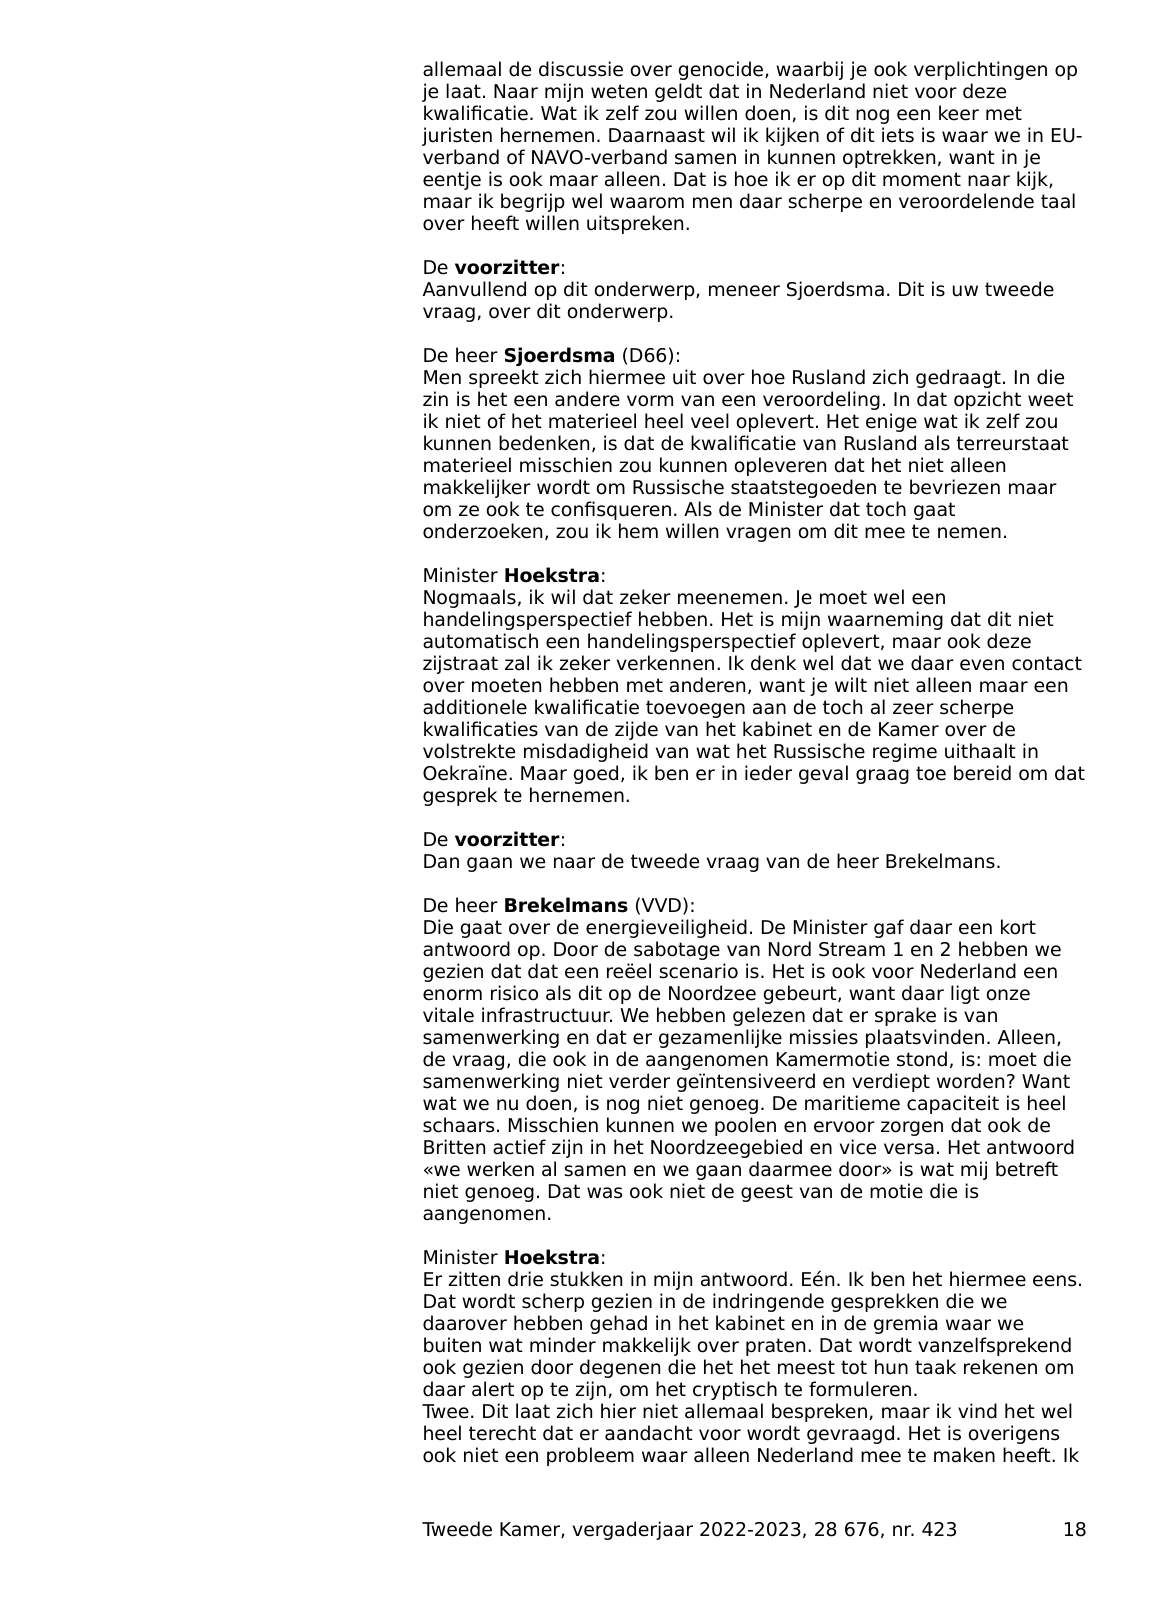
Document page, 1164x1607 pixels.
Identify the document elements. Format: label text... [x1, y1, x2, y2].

text allemaal de discussie over genocide, waarbij je ook verplichtingen op je laat. Naar mijn weten geldt dat in Nederland niet voor deze kwalificatie. Wat ik zelf zou willen doen, is dit nog een keer met juristen hernemen. Daarnaast wil ik kijken of dit iets is waar we in EU-verband of NAVO-verband samen in kunnen optrekken, want in je eentje is ook maar alleen. Dat is hoe ik er op dit moment naar kijk, maar ik begrijp wel waarom men daar scherpe en veroordelende taal over heeft willen uitspreken. [422, 59, 1087, 235]
text Er zitten drie stukken in mijn antwoord. Eén. Ik ben het hiermee eens. Dat wordt scherp gezien in de indringende gesprekken die we daarover hebben gehad in het kabinet en in de gremia waar we buiten wat minder makkelijk over praten. Dat wordt vanzelfsprekend ook gezien door degenen die het het meest tot hun taak rekenen om daar alert op te zijn, om het cryptisch te formuleren. [422, 1269, 1087, 1401]
text Minister Hoekstra: [422, 565, 1087, 587]
text Men spreekt zich hiermee uit over hoe Rusland zich gedraagt. In die zin is het een andere vorm van een veroordeling. In dat opzicht weet ik niet of het materieel heel veel oplevert. Het enige wat ik zelf zou kunnen bedenken, is dat de kwalificatie van Rusland als terreurstaat materieel misschien zou kunnen opleveren dat het niet alleen makkelijker wordt om Russische staatstegoeden te bevriezen maar om ze ook te confisqueren. Als de Minister dat toch gaat onderzoeken, zou ik hem willen vragen om dit mee te nemen. [422, 367, 1087, 543]
text De heer Brekelmans (VVD): [422, 895, 1087, 917]
text De voorzitter: [422, 257, 1087, 279]
text Twee. Dit laat zich hier niet allemaal bespreken, maar ik vind het wel heel terecht dat er aandacht voor wordt gevraagd. Het is overigens ook niet een probleem waar alleen Nederland mee te maken heeft. Ik [422, 1401, 1087, 1467]
text Dan gaan we naar de tweede vraag van de heer Brekelmans. [422, 851, 1087, 873]
text Nogmaals, ik wil dat zeker meenemen. Je moet wel een handelingsperspectief hebben. Het is mijn waarneming dat dit niet automatisch een handelingsperspectief oplevert, maar ook deze zijstraat zal ik zeker verkennen. Ik denk wel dat we daar even contact over moeten hebben met anderen, want je wilt niet alleen maar een additionele kwalificatie toevoegen aan de toch al zeer scherpe kwalificaties van de zijde van het kabinet en de Kamer over de volstrekte misdadigheid van wat het Russische regime uithaalt in Oekraïne. Maar goed, ik ben er in ieder geval graag toe bereid om dat gesprek te hernemen. [422, 587, 1087, 807]
text Aanvullend op dit onderwerp, meneer Sjoerdsma. Dit is uw tweede vraag, over dit onderwerp. [422, 279, 1087, 323]
text De voorzitter: [422, 829, 1087, 851]
text Minister Hoekstra: [422, 1247, 1087, 1269]
text Die gaat over de energieveiligheid. De Minister gaf daar een kort antwoord op. Door de sabotage van Nord Stream 1 en 2 hebben we gezien dat dat een reëel scenario is. Het is ook voor Nederland een enorm risico als dit op de Noordzee gebeurt, want daar ligt onze vitale infrastructuur. We hebben gelezen dat er sprake is van samenwerking en dat er gezamenlijke missies plaatsvinden. Alleen, de vraag, die ook in de aangenomen Kamermotie stond, is: moet die samenwerking niet verder geïntensiveerd en verdiept worden? Want wat we nu doen, is nog niet genoeg. De maritieme capaciteit is heel schaars. Misschien kunnen we poolen en ervoor zorgen dat ook de Britten actief zijn in het Noordzeegebied en vice versa. Het antwoord «we werken al samen en we gaan daarmee door» is wat mij betreft niet genoeg. Dat was ook niet de geest van de motie die is aangenomen. [422, 917, 1087, 1225]
text De heer Sjoerdsma (D66): [422, 345, 1087, 367]
